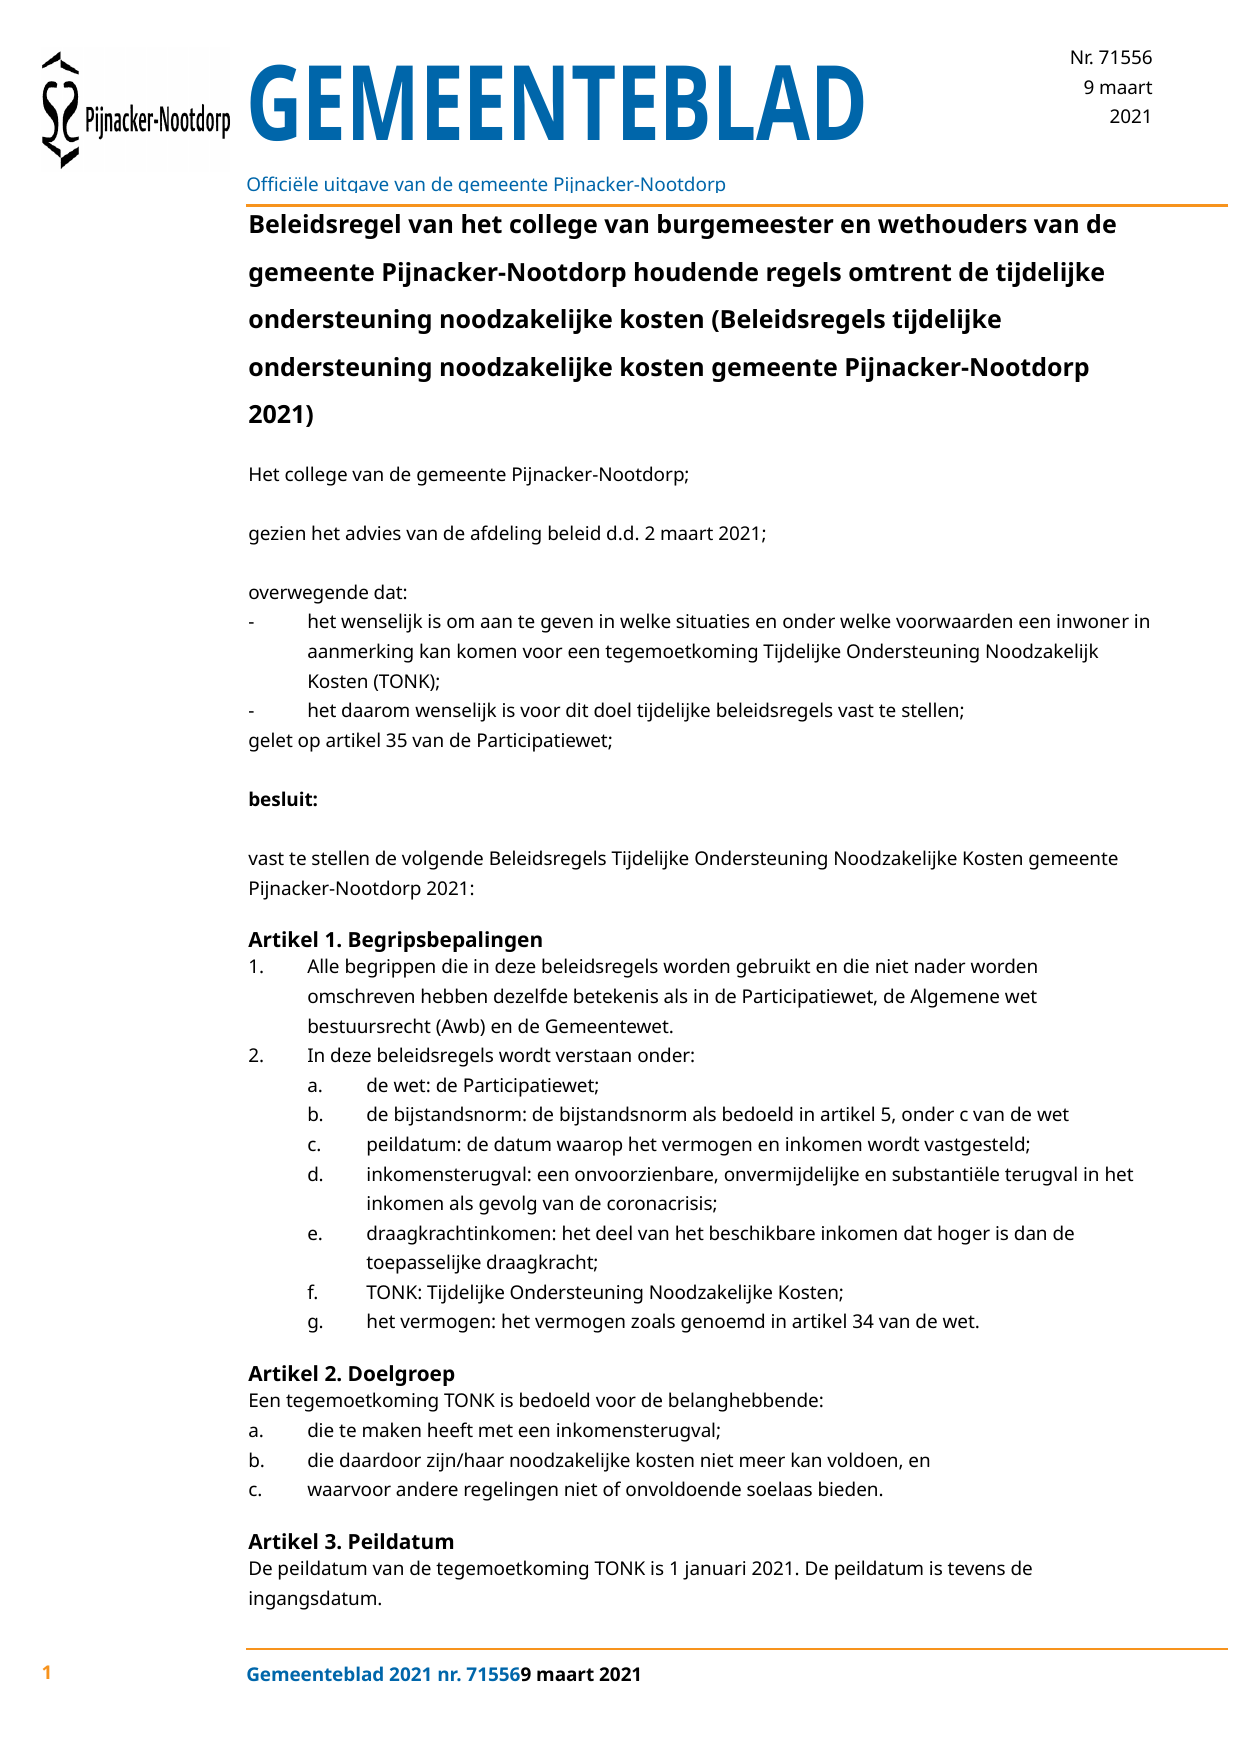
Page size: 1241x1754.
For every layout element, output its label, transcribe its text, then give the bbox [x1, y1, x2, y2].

list die te maken heeft met een inkomensterugval; [248, 1417, 1152, 1443]
picture [41, 47, 231, 172]
text vast te stellen de volgende Beleidsregels Tijdelijke Ondersteuning Noodzakelijke Kosten gemeente Pijnacker-Nootdorp 2021: [248, 845, 1152, 901]
text Een tegemoetkoming TONK is bedoeld voor de belanghebbende: [248, 1388, 1152, 1413]
text overwegende dat: [248, 579, 1152, 605]
list peildatum: de datum waarop het vermogen en inkomen wordt vastgesteld; [307, 1131, 1152, 1157]
list Alle begrippen die in deze beleidsregels worden gebruikt en die niet nader worden omschreven hebben dezelfde betekenis als in de Participatiewet, de Algemene wet bestuursrecht (Awb) en de Gemeentewet. [248, 954, 1152, 1039]
list het daarom wenselijk is voor dit doel tijdelijke beleidsregels vast te stellen; [248, 697, 1152, 723]
text Artikel 1. Begripsbepalingen [248, 925, 1152, 954]
list TONK: Tijdelijke Ondersteuning Noodzakelijke Kosten; [307, 1279, 1152, 1305]
text Beleidsregel van het college van burgemeester en wethouders van de gemeente Pijnacker-Nootdorp houdende regels omtrent de tijdelijke ondersteuning noodzakelijke kosten (Beleidsregels tijdelijke ondersteuning noodzakelijke kosten gemeente Pijnacker-Nootdorp 2021) [248, 207, 1152, 431]
text besluit: [248, 786, 1152, 812]
text Artikel 2. Doelgroep [248, 1359, 1152, 1388]
list het vermogen: het vermogen zoals genoemd in artikel 34 van de wet. [307, 1309, 1152, 1334]
text gezien het advies van de afdeling beleid d.d. 2 maart 2021; [248, 520, 1152, 546]
text De peildatum van de tegemoetkoming TONK is 1 januari 2021. De peildatum is tevens de ingangsdatum. [248, 1555, 1152, 1611]
list de wet: de Participatiewet; [307, 1072, 1152, 1098]
list inkomensterugval: een onvoorzienbare, onvermijdelijke en substantiële terugval in het inkomen als gevolg van de coronacrisis; [307, 1161, 1152, 1216]
list het wenselijk is om aan te geven in welke situaties en onder welke voorwaarden een inwoner in aanmerking kan komen voor een tegemoetkoming Tijdelijke Ondersteuning Noodzakelijk Kosten (TONK); [248, 609, 1152, 693]
list In deze beleidsregels wordt verstaan onder: [248, 1042, 1152, 1068]
text Artikel 3. Peildatum [248, 1527, 1152, 1555]
list de bijstandsnorm: de bijstandsnorm als bedoeld in artikel 5, onder c van de wet [307, 1102, 1152, 1127]
list draagkrachtinkomen: het deel van het beschikbare inkomen dat hoger is dan de toepasselijke draagkracht; [307, 1220, 1152, 1275]
text Het college van de gemeente Pijnacker-Nootdorp; [248, 461, 1152, 486]
text gelet op artikel 35 van de Participatiewet; [248, 727, 1152, 753]
list waarvoor andere regelingen niet of onvoldoende soelaas bieden. [248, 1476, 1152, 1502]
list die daardoor zijn/haar noodzakelijke kosten niet meer kan voldoen, en [248, 1447, 1152, 1472]
